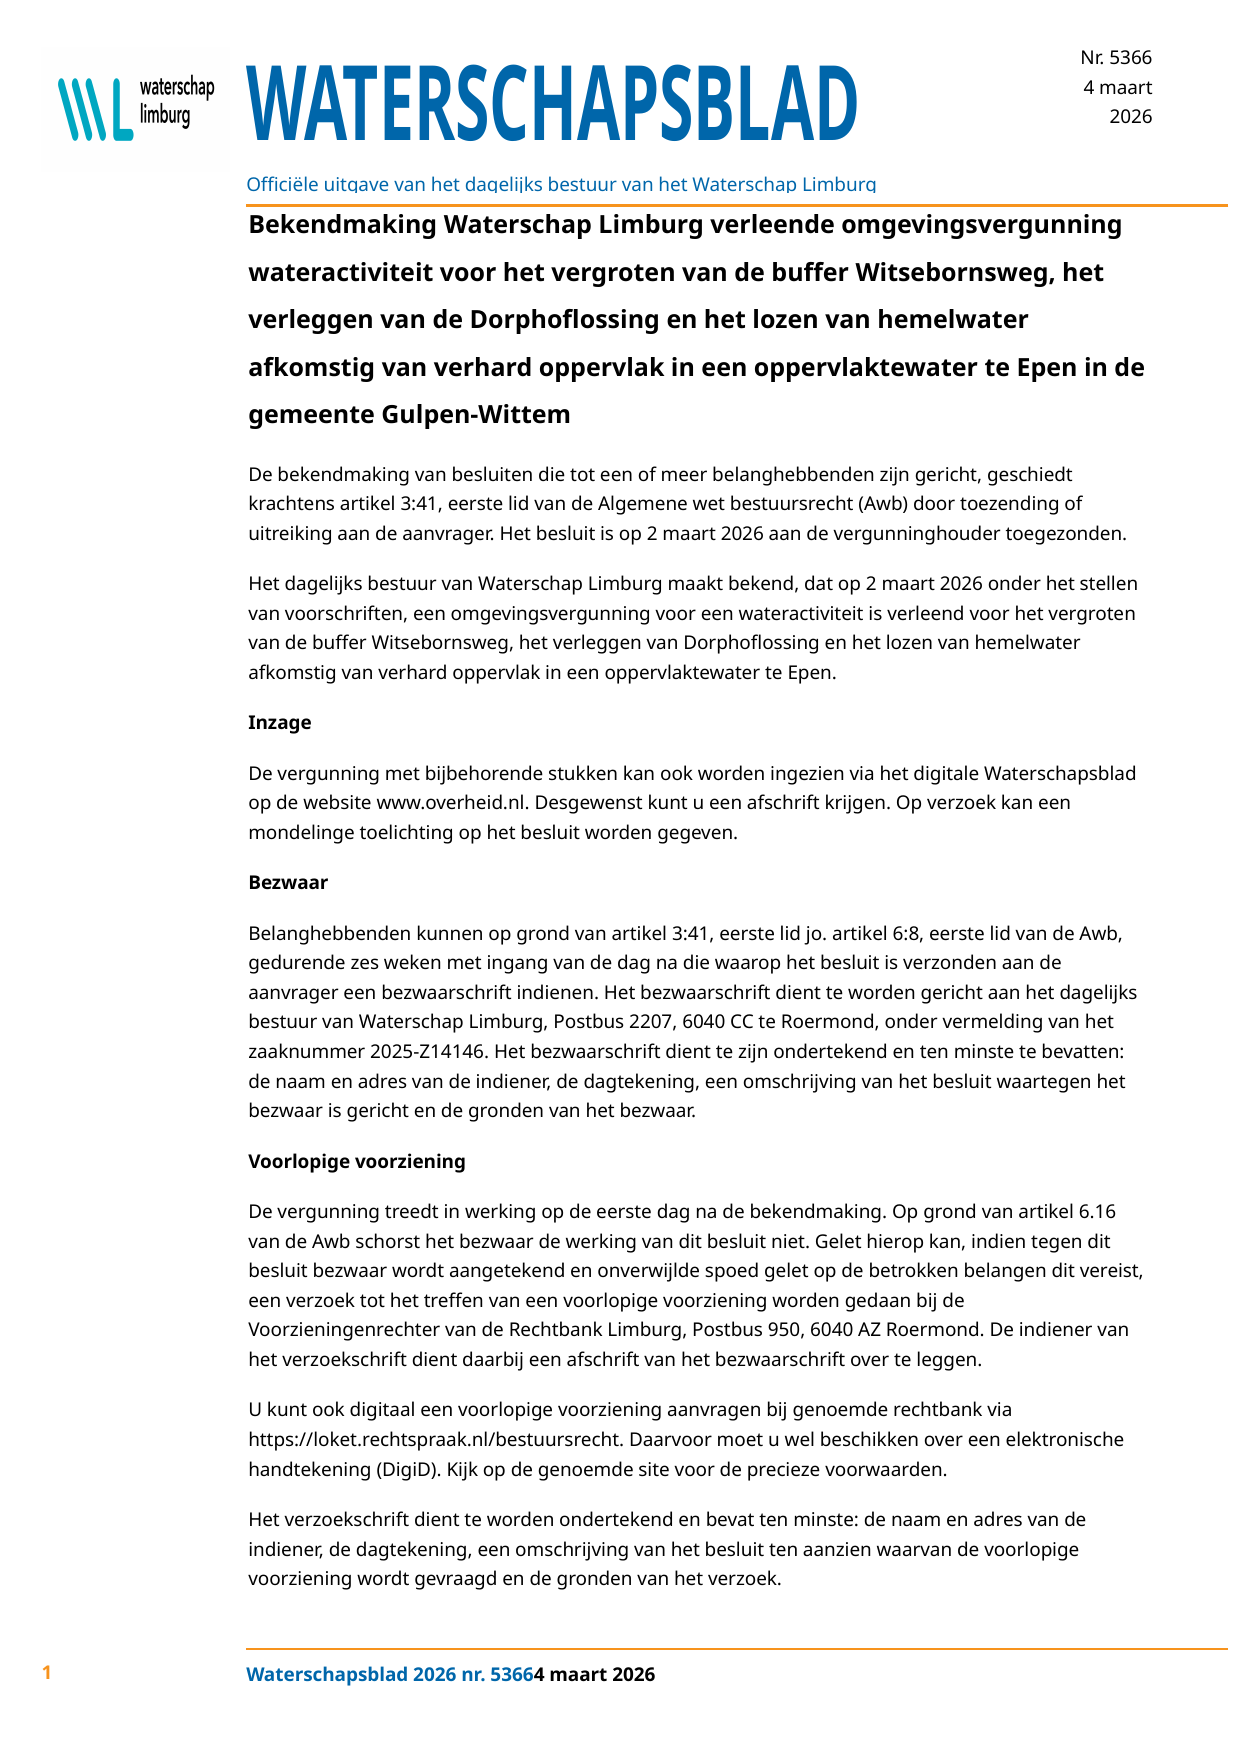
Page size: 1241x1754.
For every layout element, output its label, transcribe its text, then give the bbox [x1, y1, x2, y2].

text Belanghebbenden kunnen op grond van artikel 3:41, eerste lid jo. artikel 6:8, eerste lid van de Awb, gedurende zes weken met ingang van de dag na die waarop het besluit is verzonden aan de aanvrager een bezwaarschrift indienen. Het bezwaarschrift dient te worden gericht aan het dagelijks bestuur van Waterschap Limburg, Postbus 2207, 6040 CC te Roermond, onder vermelding van het zaaknummer 2025-Z14146. Het bezwaarschrift dient te zijn ondertekend en ten minste te bevatten: de naam en adres van de indiener, de dagtekening, een omschrijving van het besluit waartegen het bezwaar is gericht en de gronden van het bezwaar. [248, 920, 1152, 1123]
text Het verzoekschrift dient te worden ondertekend en bevat ten minste: de naam en adres van de indiener, de dagtekening, een omschrijving van het besluit ten aanzien waarvan de voorlopige voorziening wordt gevraagd en de gronden van het verzoek. [248, 1506, 1152, 1591]
text Het dagelijks bestuur van Waterschap Limburg maakt bekend, dat op 2 maart 2026 onder het stellen van voorschriften, een omgevingsvergunning voor een wateractiviteit is verleend voor het vergroten van de buffer Witsebornsweg, het verleggen van Dorphoflossing en het lozen van hemelwater afkomstig van verhard oppervlak in een oppervlaktewater te Epen. [248, 570, 1152, 685]
text U kunt ook digitaal een voorlopige voorziening aanvragen bij genoemde rechtbank via https://loket.rechtspraak.nl/bestuursrecht. Daarvoor moet u wel beschikken over een elektronische handtekening (DigiD). Kijk op de genoemde site voor de precieze voorwaarden. [248, 1397, 1152, 1481]
text Bezwaar [248, 869, 1152, 895]
text Voorlopige voorziening [248, 1148, 1152, 1173]
text Inzage [248, 709, 1152, 735]
text De bekendmaking van besluiten die tot een of meer belanghebbenden zijn gericht, geschiedt krachtens artikel 3:41, eerste lid van de Algemene wet bestuursrecht (Awb) door toezending of uitreiking aan de aanvrager. Het besluit is op 2 maart 2026 aan de vergunninghouder toegezonden. [248, 461, 1152, 546]
text De vergunning treedt in werking op de eerste dag na de bekendmaking. Op grond van artikel 6.16 van de Awb schorst het bezwaar de werking van dit besluit niet. Gelet hierop kan, indien tegen dit besluit bezwaar wordt aangetekend en onverwijlde spoed gelet op de betrokken belangen dit vereist, een verzoek tot het treffen van een voorlopige voorziening worden gedaan bij de Voorzieningenrechter van de Rechtbank Limburg, Postbus 950, 6040 AZ Roermond. De indiener van het verzoekschrift dient daarbij een afschrift van het bezwaarschrift over te leggen. [248, 1198, 1152, 1372]
picture [41, 47, 231, 172]
text De vergunning met bijbehorende stukken kan ook worden ingezien via het digitale Waterschapsblad op de website www.overheid.nl. Desgewenst kunt u een afschrift krijgen. Op verzoek kan een mondelinge toelichting op het besluit worden gegeven. [248, 760, 1152, 845]
text Bekendmaking Waterschap Limburg verleende omgevingsvergunning wateractiviteit voor het vergroten van de buffer Witsebornsweg, het verleggen van de Dorphoflossing en het lozen van hemelwater afkomstig van verhard oppervlak in een oppervlaktewater te Epen in de gemeente Gulpen-Wittem [248, 207, 1152, 431]
